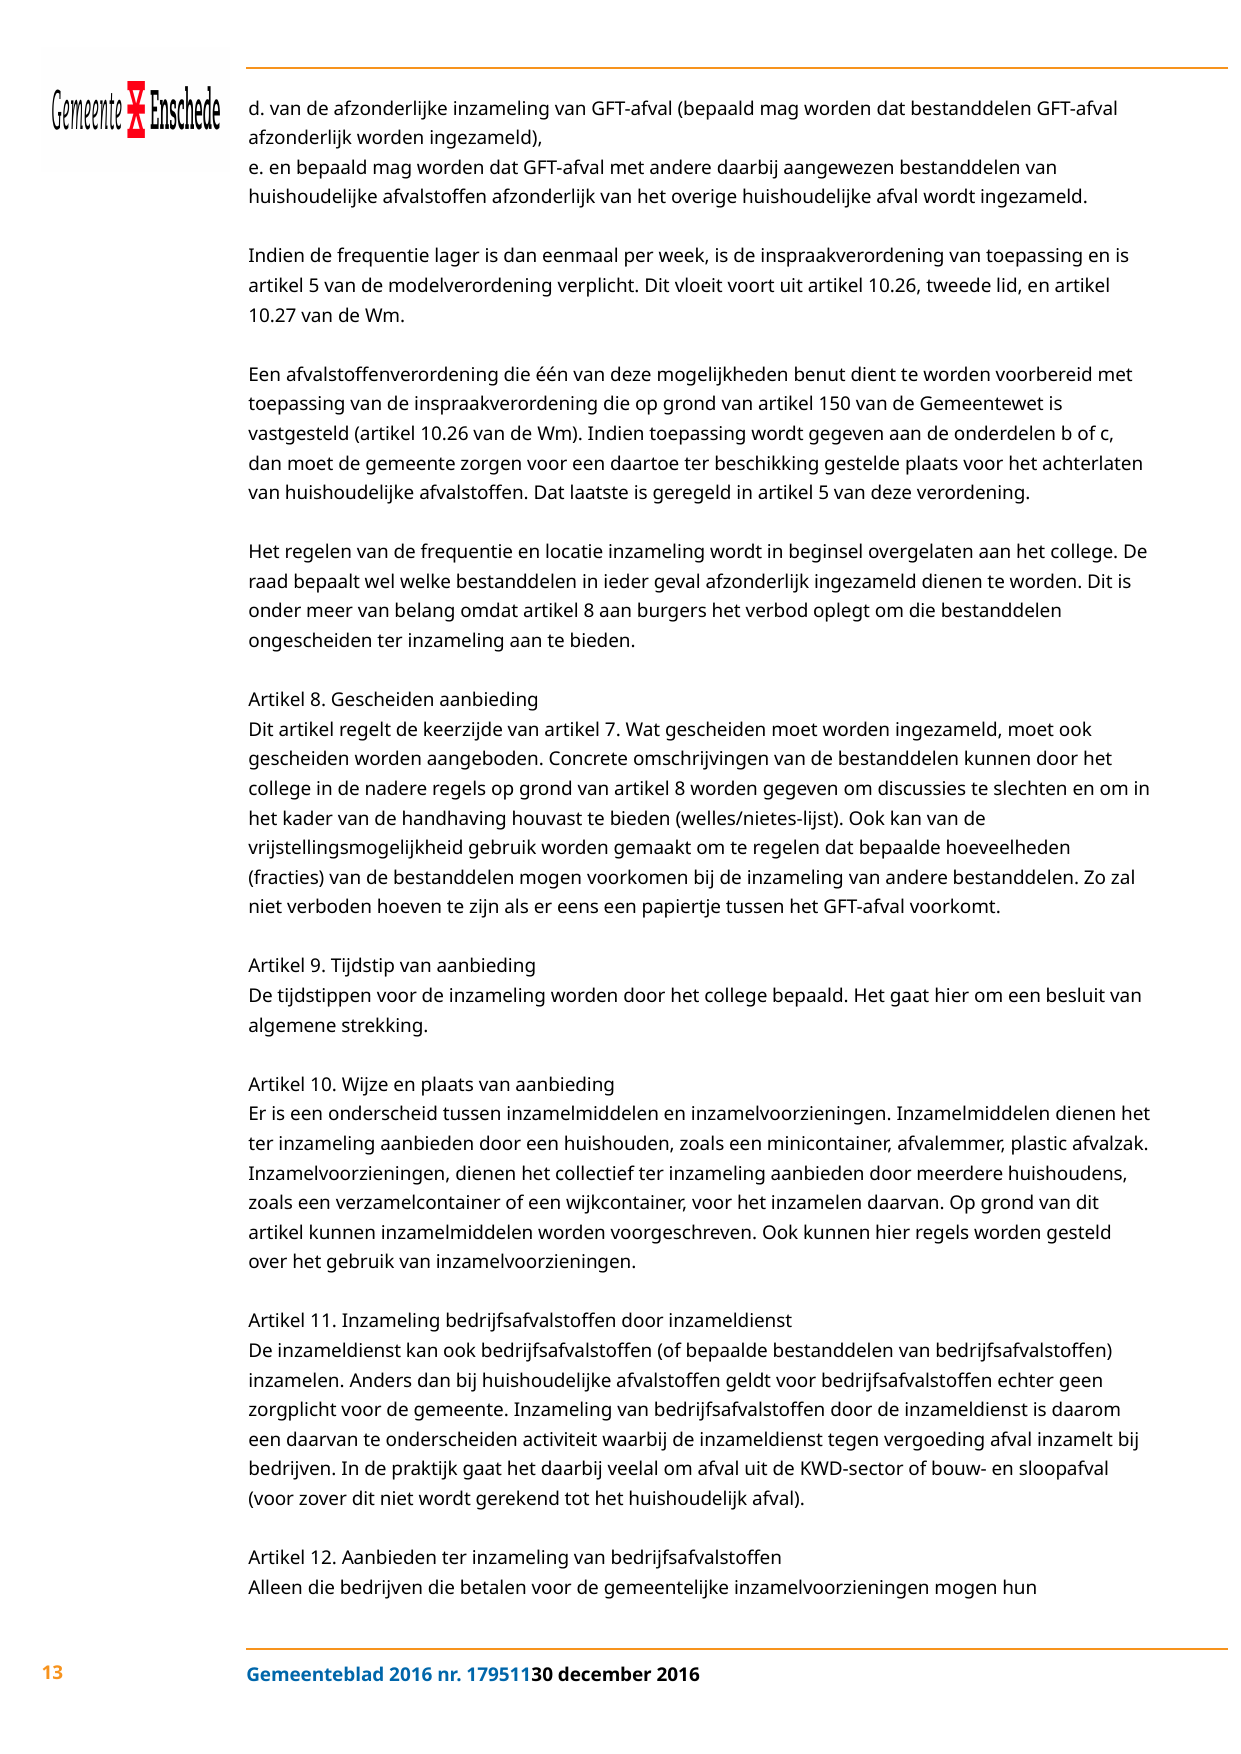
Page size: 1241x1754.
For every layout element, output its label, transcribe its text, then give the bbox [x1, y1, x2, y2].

text Het regelen van de frequentie en locatie inzameling wordt in beginsel overgelaten aan het college. De raad bepaalt wel welke bestanddelen in ieder geval afzonderlijk ingezameld dienen te worden. Dit is onder meer van belang omdat artikel 8 aan burgers het verbod oplegt om die bestanddelen ongescheiden ter inzameling aan te bieden. [248, 538, 1152, 653]
text Een afvalstoffenverordening die één van deze mogelijkheden benut dient te worden voorbereid met toepassing van de inspraakverordening die op grond van artikel 150 van de Gemeentewet is vastgesteld (artikel 10.26 van de Wm). Indien toepassing wordt gegeven aan de onderdelen b of c, dan moet de gemeente zorgen voor een daartoe ter beschikking gestelde plaats voor het achterlaten van huishoudelijke afvalstoffen. Dat laatste is geregeld in artikel 5 van deze verordening. [248, 361, 1152, 505]
text Artikel 11. Inzameling bedrijfsafvalstoffen door inzameldienst [248, 1308, 1152, 1333]
text Er is een onderscheid tussen inzamelmiddelen en inzamelvoorzieningen. Inzamelmiddelen dienen het ter inzameling aanbieden door een huishouden, zoals een minicontainer, afvalemmer, plastic afvalzak. Inzamelvoorzieningen, dienen het collectief ter inzameling aanbieden door meerdere huishoudens, zoals een verzamelcontainer of een wijkcontainer, voor het inzamelen daarvan. Op grond van dit artikel kunnen inzamelmiddelen worden voorgeschreven. Ook kunnen hier regels worden gesteld over het gebruik van inzamelvoorzieningen. [248, 1101, 1152, 1274]
text Artikel 9. Tijdstip van aanbieding [248, 953, 1152, 978]
text e. en bepaald mag worden dat GFT-afval met andere daarbij aangewezen bestanddelen van huishoudelijke afvalstoffen afzonderlijk van het overige huishoudelijke afval wordt ingezameld. [248, 154, 1152, 209]
picture [41, 47, 231, 172]
text d. van de afzonderlijke inzameling van GFT-afval (bepaald mag worden dat bestanddelen GFT-afval afzonderlijk worden ingezameld), [248, 95, 1152, 150]
text De inzameldienst kan ook bedrijfsafvalstoffen (of bepaalde bestanddelen van bedrijfsafvalstoffen) inzamelen. Anders dan bij huishoudelijke afvalstoffen geldt voor bedrijfsafvalstoffen echter geen zorgplicht voor de gemeente. Inzameling van bedrijfsafvalstoffen door de inzameldienst is daarom een daarvan te onderscheiden activiteit waarbij de inzameldienst tegen vergoeding afval inzamelt bij bedrijven. In de praktijk gaat het daarbij veelal om afval uit de KWD-sector of bouw- en sloopafval (voor zover dit niet wordt gerekend tot het huishoudelijk afval). [248, 1337, 1152, 1511]
text Dit artikel regelt de keerzijde van artikel 7. Wat gescheiden moet worden ingezameld, moet ook gescheiden worden aangeboden. Concrete omschrijvingen van de bestanddelen kunnen door het college in de nadere regels op grond van artikel 8 worden gegeven om discussies te slechten en om in het kader van de handhaving houvast te bieden (welles/nietes-lijst). Ook kan van de vrijstellingsmogelijkheid gebruik worden gemaakt om te regelen dat bepaalde hoeveelheden (fracties) van de bestanddelen mogen voorkomen bij de inzameling van andere bestanddelen. Zo zal niet verboden hoeven te zijn als er eens een papiertje tussen het GFT-afval voorkomt. [248, 716, 1152, 919]
text Artikel 10. Wijze en plaats van aanbieding [248, 1071, 1152, 1097]
text Indien de frequentie lager is dan eenmaal per week, is de inspraakverordening van toepassing en is artikel 5 van de modelverordening verplicht. Dit vloeit voort uit artikel 10.26, tweede lid, en artikel 10.27 van de Wm. [248, 243, 1152, 328]
text Alleen die bedrijven die betalen voor de gemeentelijke inzamelvoorzieningen mogen hun [248, 1574, 1152, 1600]
text De tijdstippen voor de inzameling worden door het college bepaald. Het gaat hier om een besluit van algemene strekking. [248, 982, 1152, 1038]
text Artikel 12. Aanbieden ter inzameling van bedrijfsafvalstoffen [248, 1544, 1152, 1570]
text Artikel 8. Gescheiden aanbieding [248, 686, 1152, 712]
